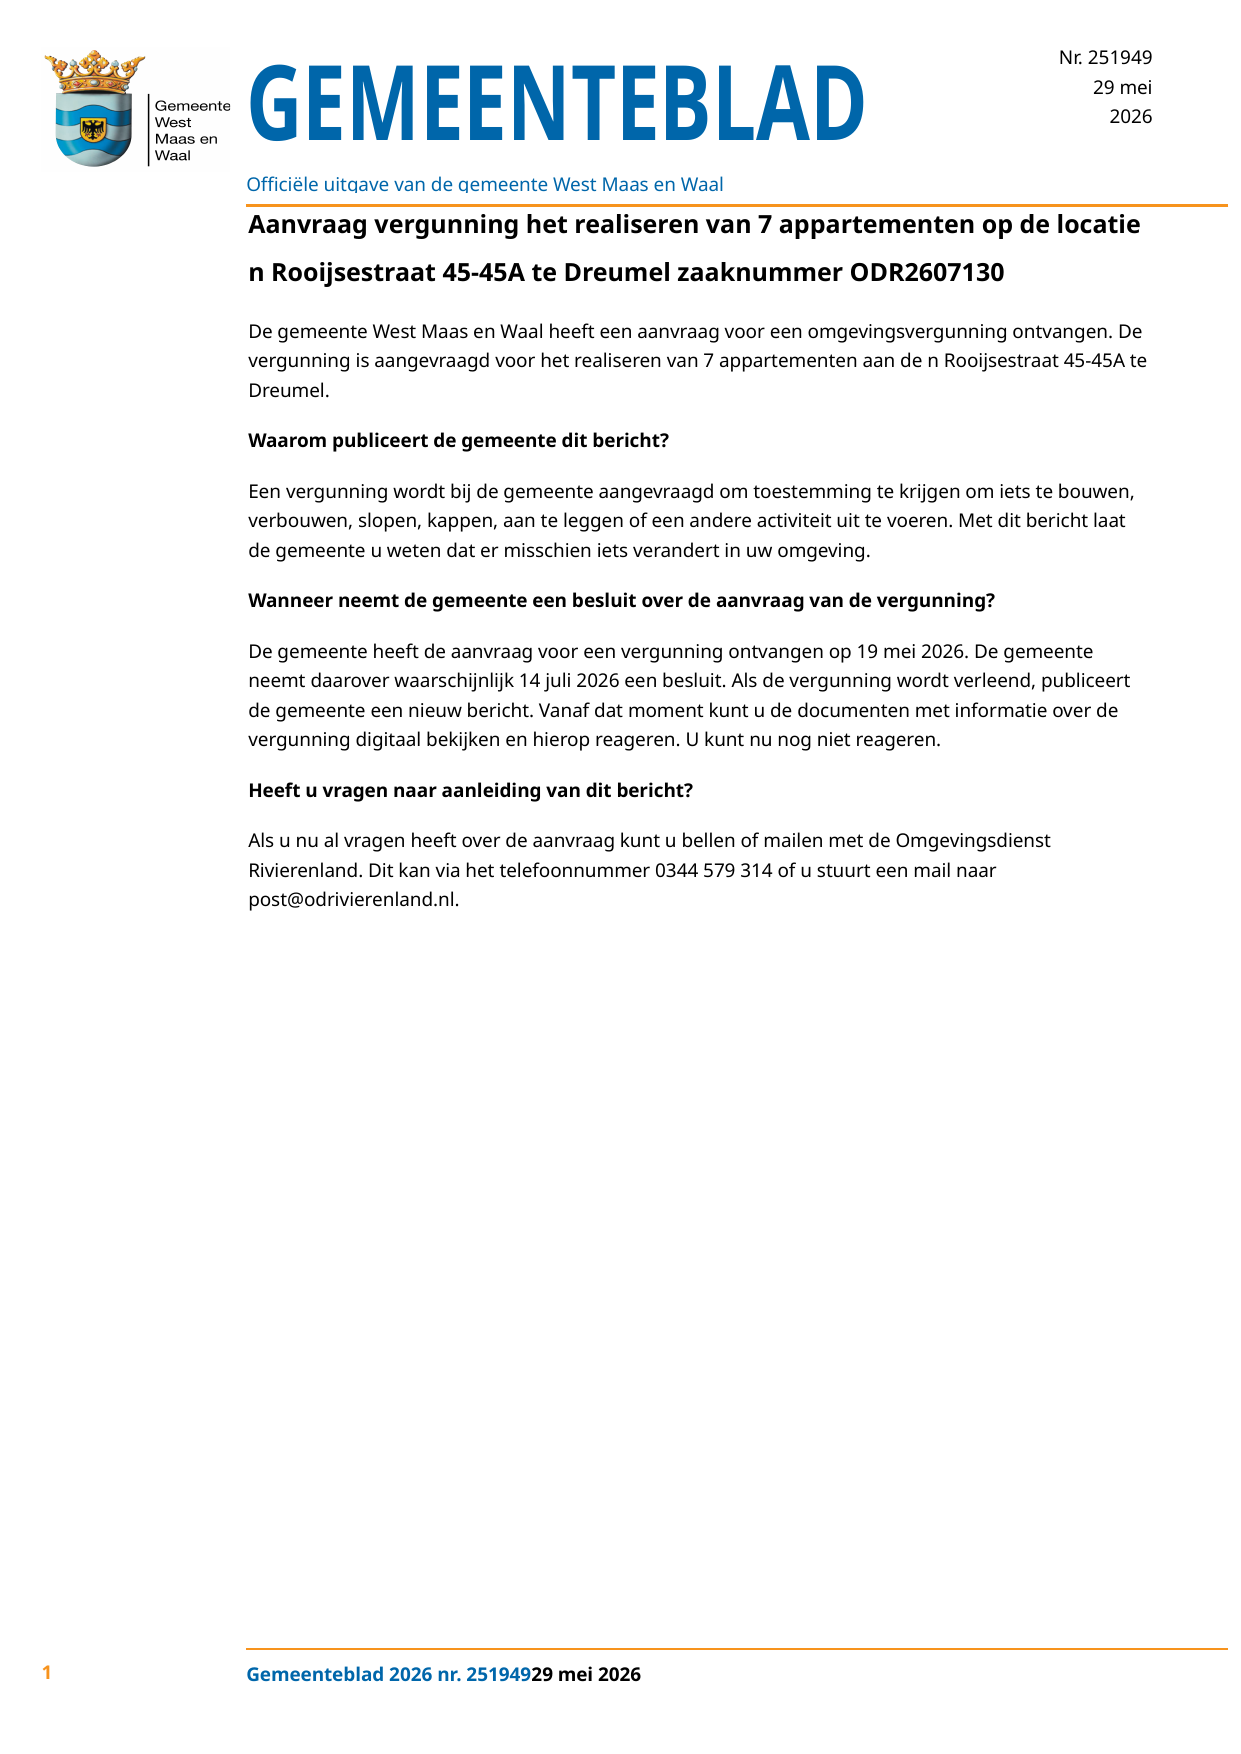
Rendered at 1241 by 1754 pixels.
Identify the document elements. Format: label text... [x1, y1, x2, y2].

picture [41, 47, 231, 172]
text Heeft u vragen naar aanleiding van dit bericht? [248, 777, 1152, 803]
text Aanvraag vergunning het realiseren van 7 appartementen op de locatie n Rooijsestraat 45-45A te Dreumel zaaknummer ODR2607130 [248, 207, 1152, 288]
text Een vergunning wordt bij de gemeente aangevraagd om toestemming te krijgen om iets te bouwen, verbouwen, slopen, kappen, aan te leggen of een andere activiteit uit te voeren. Met dit bericht laat de gemeente u weten dat er misschien iets verandert in uw omgeving. [248, 478, 1152, 563]
text Waarom publiceert de gemeente dit bericht? [248, 427, 1152, 453]
text De gemeente West Maas en Waal heeft een aanvraag voor een omgevingsvergunning ontvangen. De vergunning is aangevraagd voor het realiseren van 7 appartementen aan de n Rooijsestraat 45-45A te Dreumel. [248, 318, 1152, 403]
text Wanneer neemt de gemeente een besluit over de aanvraag van de vergunning? [248, 587, 1152, 613]
text De gemeente heeft de aanvraag voor een vergunning ontvangen op 19 mei 2026. De gemeente neemt daarover waarschijnlijk 14 juli 2026 een besluit. Als de vergunning wordt verleend, publiceert de gemeente een nieuw bericht. Vanaf dat moment kunt u de documenten met informatie over de vergunning digitaal bekijken en hierop reageren. U kunt nu nog niet reageren. [248, 638, 1152, 752]
text Als u nu al vragen heeft over de aanvraag kunt u bellen of mailen met de Omgevingsdienst Rivierenland. Dit kan via het telefoonnummer 0344 579 314 of u stuurt een mail naar post@odrivierenland.nl. [248, 827, 1152, 912]
